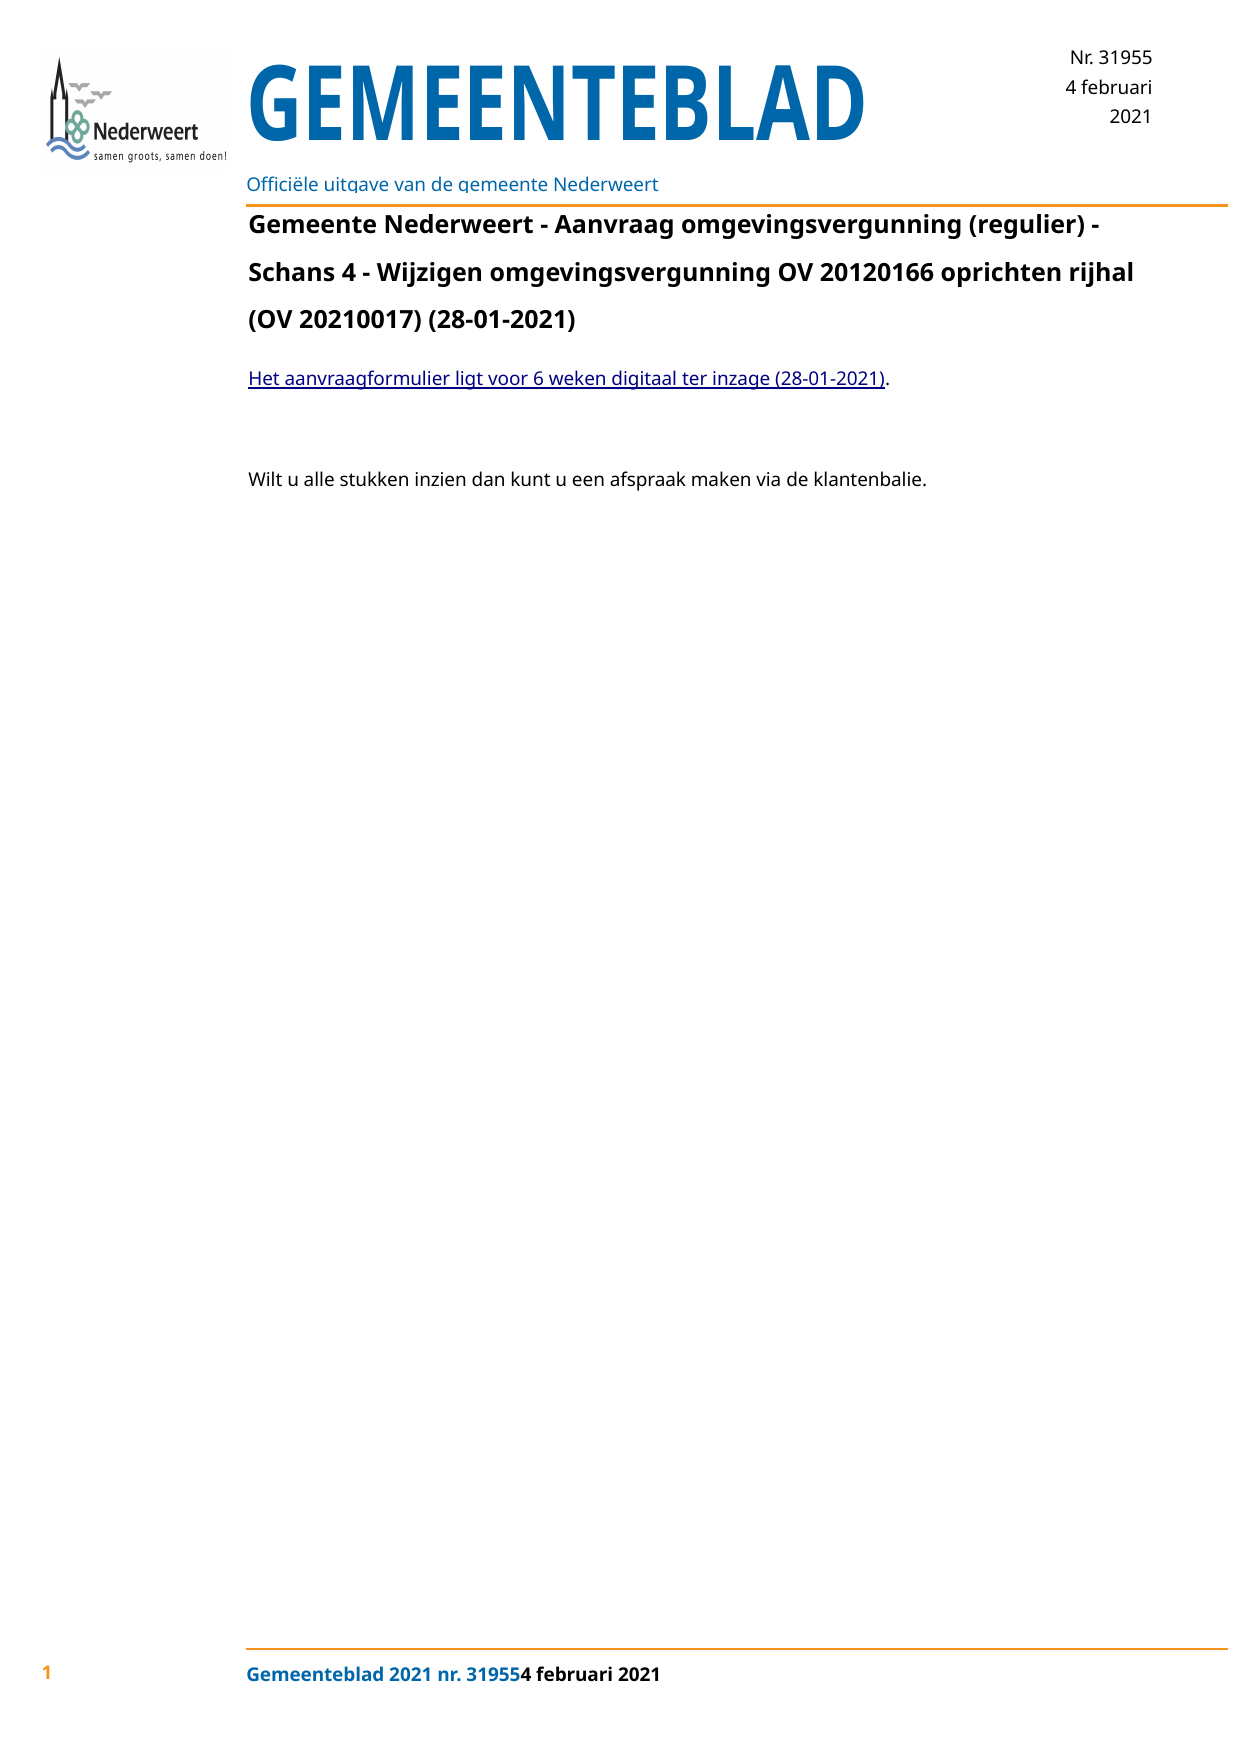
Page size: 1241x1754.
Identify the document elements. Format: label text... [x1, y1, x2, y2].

text Het aanvraagformulier ligt voor 6 weken digitaal ter inzage (28-01-2021). [248, 366, 1152, 391]
picture [41, 47, 231, 172]
text Wilt u alle stukken inzien dan kunt u een afspraak maken via de klantenbalie. [248, 466, 1152, 492]
text Gemeente Nederweert - Aanvraag omgevingsvergunning (regulier) - Schans 4 - Wijzigen omgevingsvergunning OV 20120166 oprichten rijhal (OV 20210017) (28-01-2021) [248, 207, 1152, 336]
